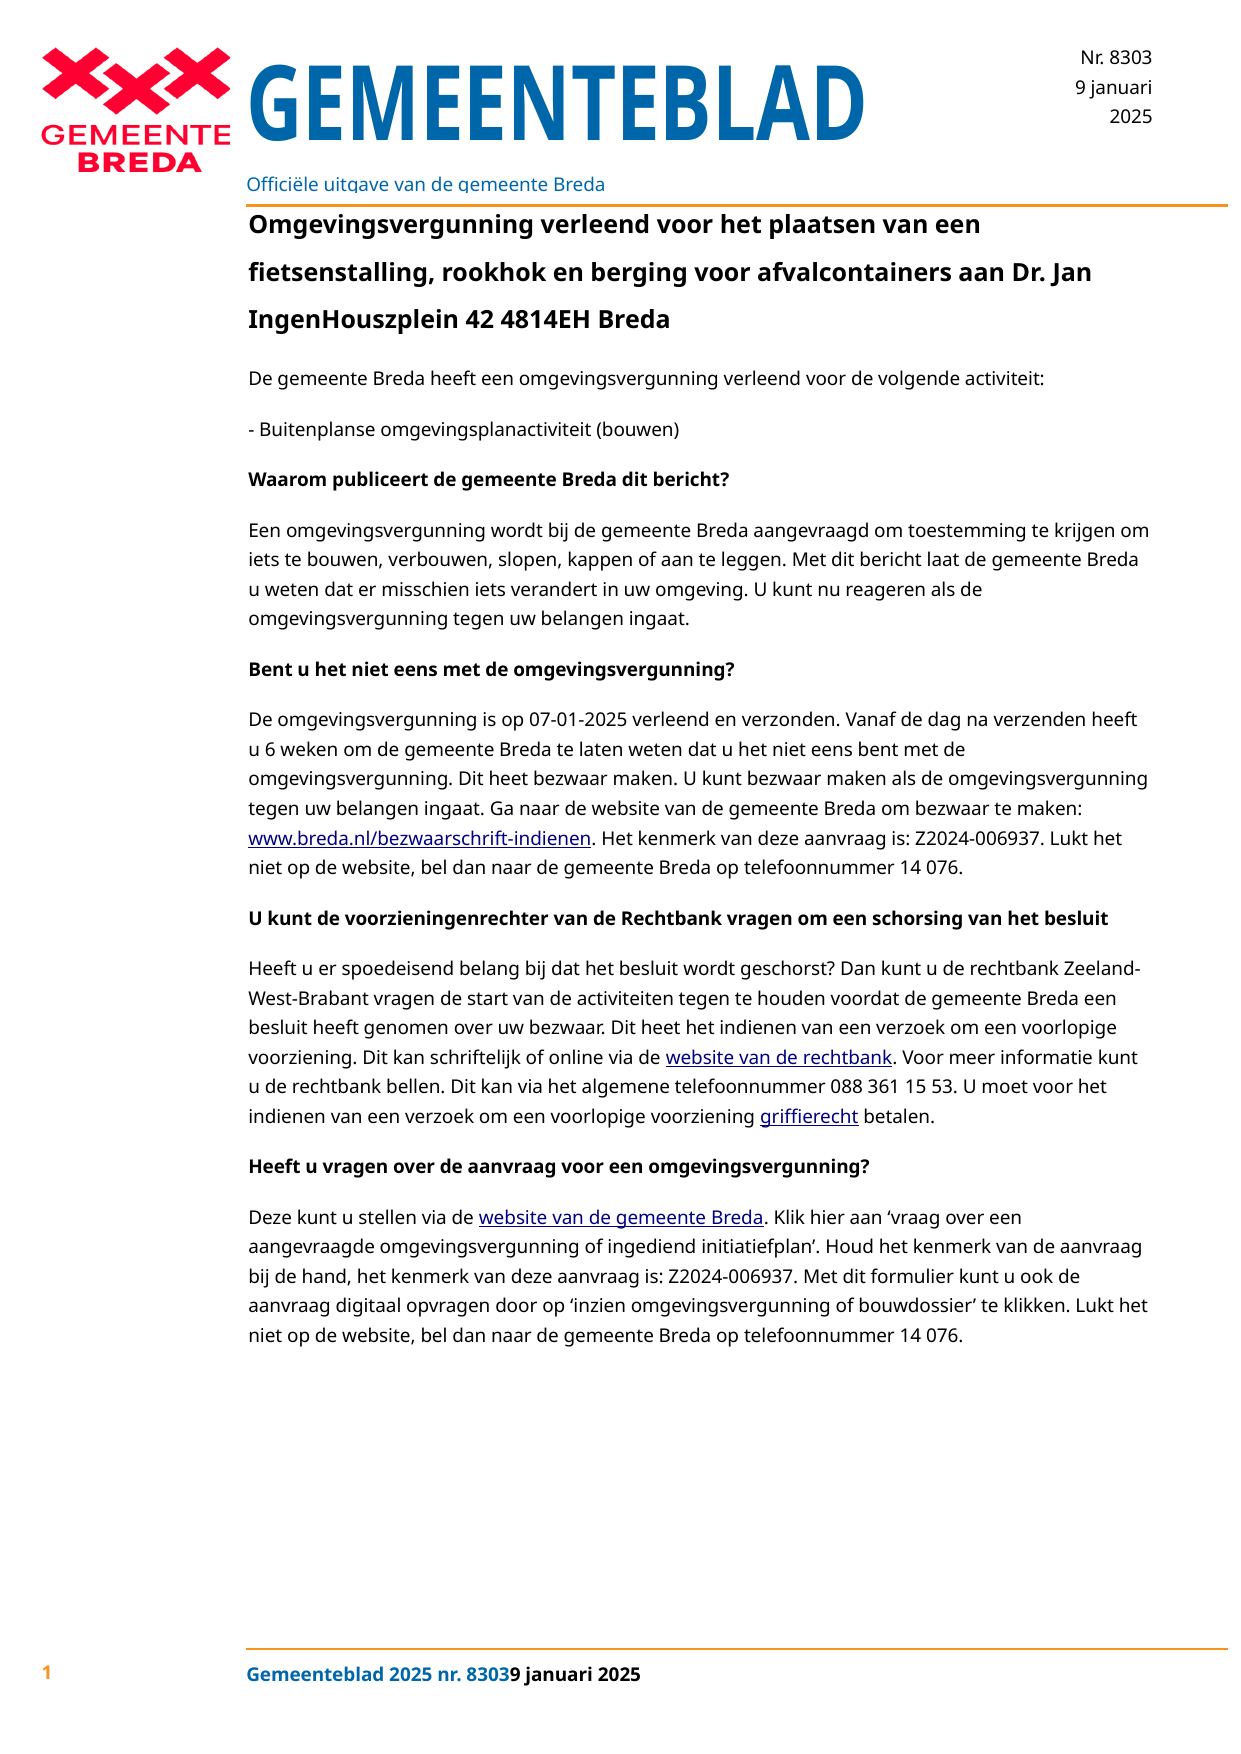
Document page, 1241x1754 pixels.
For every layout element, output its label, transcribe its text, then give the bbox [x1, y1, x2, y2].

text Deze kunt u stellen via de website van de gemeente Breda. Klik hier aan ‘vraag over een aangevraagde omgevingsvergunning of ingediend initiatiefplan’. Houd het kenmerk van de aanvraag bij de hand, het kenmerk van deze aanvraag is: Z2024-006937. Met dit formulier kunt u ook de aanvraag digitaal opvragen door op ‘inzien omgevingsvergunning of bouwdossier’ te klikken. Lukt het niet op de website, bel dan naar de gemeente Breda op telefoonnummer 14 076. [248, 1204, 1152, 1348]
text Omgevingsvergunning verleend voor het plaatsen van een fietsenstalling, rookhok en berging voor afvalcontainers aan Dr. Jan IngenHouszplein 42 4814EH Breda [248, 207, 1152, 336]
text De omgevingsvergunning is op 07-01-2025 verleend en verzonden. Vanaf de dag na verzenden heeft u 6 weken om de gemeente Breda te laten weten dat u het niet eens bent met de omgevingsvergunning. Dit heet bezwaar maken. U kunt bezwaar maken als de omgevingsvergunning tegen uw belangen ingaat. Ga naar de website van de gemeente Breda om bezwaar te maken: www.breda.nl/bezwaarschrift-indienen. Het kenmerk van deze aanvraag is: Z2024-006937. Lukt het niet op de website, bel dan naar de gemeente Breda op telefoonnummer 14 076. [248, 706, 1152, 880]
text Waarom publiceert de gemeente Breda dit bericht? [248, 466, 1152, 492]
text Heeft u vragen over de aanvraag voor een omgevingsvergunning? [248, 1153, 1152, 1179]
text U kunt de voorzieningenrechter van de Rechtbank vragen om een schorsing van het besluit [248, 905, 1152, 930]
text - Buitenplanse omgevingsplanactiviteit (bouwen) [248, 416, 1152, 442]
text Bent u het niet eens met de omgevingsvergunning? [248, 656, 1152, 682]
text Een omgevingsvergunning wordt bij de gemeente Breda aangevraagd om toestemming te krijgen om iets te bouwen, verbouwen, slopen, kappen of aan te leggen. Met dit bericht laat de gemeente Breda u weten dat er misschien iets verandert in uw omgeving. U kunt nu reageren als de omgevingsvergunning tegen uw belangen ingaat. [248, 517, 1152, 631]
text De gemeente Breda heeft een omgevingsvergunning verleend voor de volgende activiteit: [248, 366, 1152, 391]
picture [41, 47, 231, 172]
text Heeft u er spoedeisend belang bij dat het besluit wordt geschorst? Dan kunt u de rechtbank Zeeland-West-Brabant vragen de start van de activiteiten tegen te houden voordat de gemeente Breda een besluit heeft genomen over uw bezwaar. Dit heet het indienen van een verzoek om een voorlopige voorziening. Dit kan schriftelijk of online via de website van de rechtbank. Voor meer informatie kunt u de rechtbank bellen. Dit kan via het algemene telefoonnummer 088 361 15 53. U moet voor het indienen van een verzoek om een voorlopige voorziening griffierecht betalen. [248, 955, 1152, 1129]
